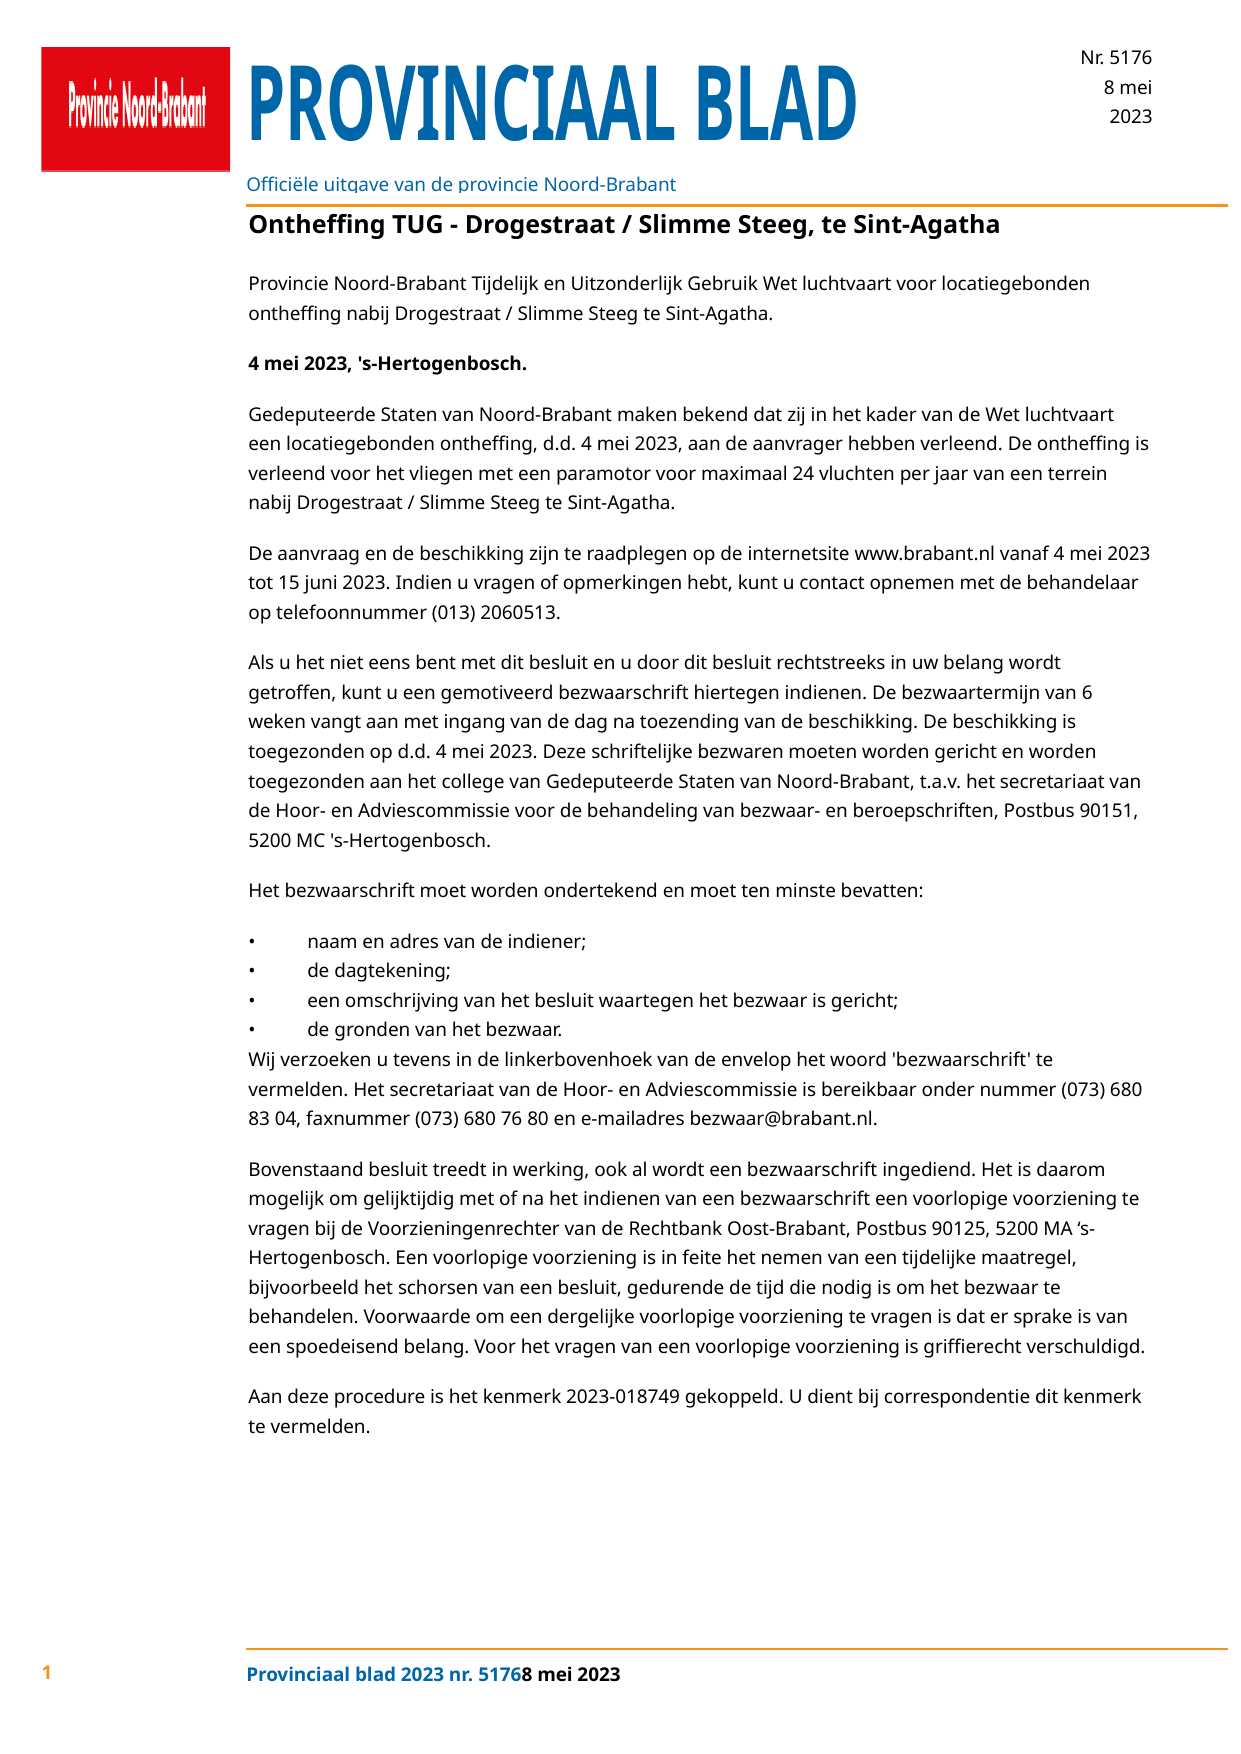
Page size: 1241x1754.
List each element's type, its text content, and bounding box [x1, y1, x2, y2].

text Bovenstaand besluit treedt in werking, ook al wordt een bezwaarschrift ingediend. Het is daarom mogelijk om gelijktijdig met of na het indienen van een bezwaarschrift een voorlopige voorziening te vragen bij de Voorzieningenrechter van de Rechtbank Oost-Brabant, Postbus 90125, 5200 MA ‘s-Hertogenbosch. Een voorlopige voorziening is in feite het nemen van een tijdelijke maatregel, bijvoorbeeld het schorsen van een besluit, gedurende de tijd die nodig is om het bezwaar te behandelen. Voorwaarde om een dergelijke voorlopige voorziening te vragen is dat er sprake is van een spoedeisend belang. Voor het vragen van een voorlopige voorziening is griffierecht verschuldigd. [248, 1156, 1152, 1359]
text Als u het niet eens bent met dit besluit en u door dit besluit rechtstreeks in uw belang wordt getroffen, kunt u een gemotiveerd bezwaarschrift hiertegen indienen. De bezwaartermijn van 6 weken vangt aan met ingang van de dag na toezending van de beschikking. De beschikking is toegezonden op d.d. 4 mei 2023. Deze schriftelijke bezwaren moeten worden gericht en worden toegezonden aan het college van Gedeputeerde Staten van Noord-Brabant, t.a.v. het secretariaat van de Hoor- en Adviescommissie voor de behandeling van bezwaar- en beroepschriften, Postbus 90151, 5200 MC 's-Hertogenbosch. [248, 649, 1152, 853]
text Wij verzoeken u tevens in de linkerbovenhoek van de envelop het woord 'bezwaarschrift' te vermelden. Het secretariaat van de Hoor- en Adviescommissie is bereikbaar onder nummer (073) 680 83 04, faxnummer (073) 680 76 80 en e-mailadres bezwaar@brabant.nl. [248, 1046, 1152, 1131]
text 4 mei 2023, 's-Hertogenbosch. [248, 350, 1152, 376]
list de gronden van het bezwaar. [248, 1017, 1152, 1042]
list naam en adres van de indiener; [248, 928, 1152, 953]
picture [41, 47, 231, 172]
text Het bezwaarschrift moet worden ondertekend en moet ten minste bevatten: [248, 877, 1152, 903]
text De aanvraag en de beschikking zijn te raadplegen op de internetsite www.brabant.nl vanaf 4 mei 2023 tot 15 juni 2023. Indien u vragen of opmerkingen hebt, kunt u contact opnemen met de behandelaar op telefoonnummer (013) 2060513. [248, 540, 1152, 625]
text Provincie Noord-Brabant Tijdelijk en Uitzonderlijk Gebruik Wet luchtvaart voor locatiegebonden ontheffing nabij Drogestraat / Slimme Steeg te Sint-Agatha. [248, 270, 1152, 326]
text Ontheffing TUG - Drogestraat / Slimme Steeg, te Sint-Agatha [248, 207, 1152, 241]
list de dagtekening; [248, 957, 1152, 983]
text Gedeputeerde Staten van Noord-Brabant maken bekend dat zij in het kader van de Wet luchtvaart een locatiegebonden ontheffing, d.d. 4 mei 2023, aan de aanvrager hebben verleend. De ontheffing is verleend voor het vliegen met een paramotor voor maximaal 24 vluchten per jaar van een terrein nabij Drogestraat / Slimme Steeg te Sint-Agatha. [248, 401, 1152, 515]
text Aan deze procedure is het kenmerk 2023-018749 gekoppeld. U dient bij correspondentie dit kenmerk te vermelden. [248, 1384, 1152, 1439]
list een omschrijving van het besluit waartegen het bezwaar is gericht; [248, 987, 1152, 1013]
